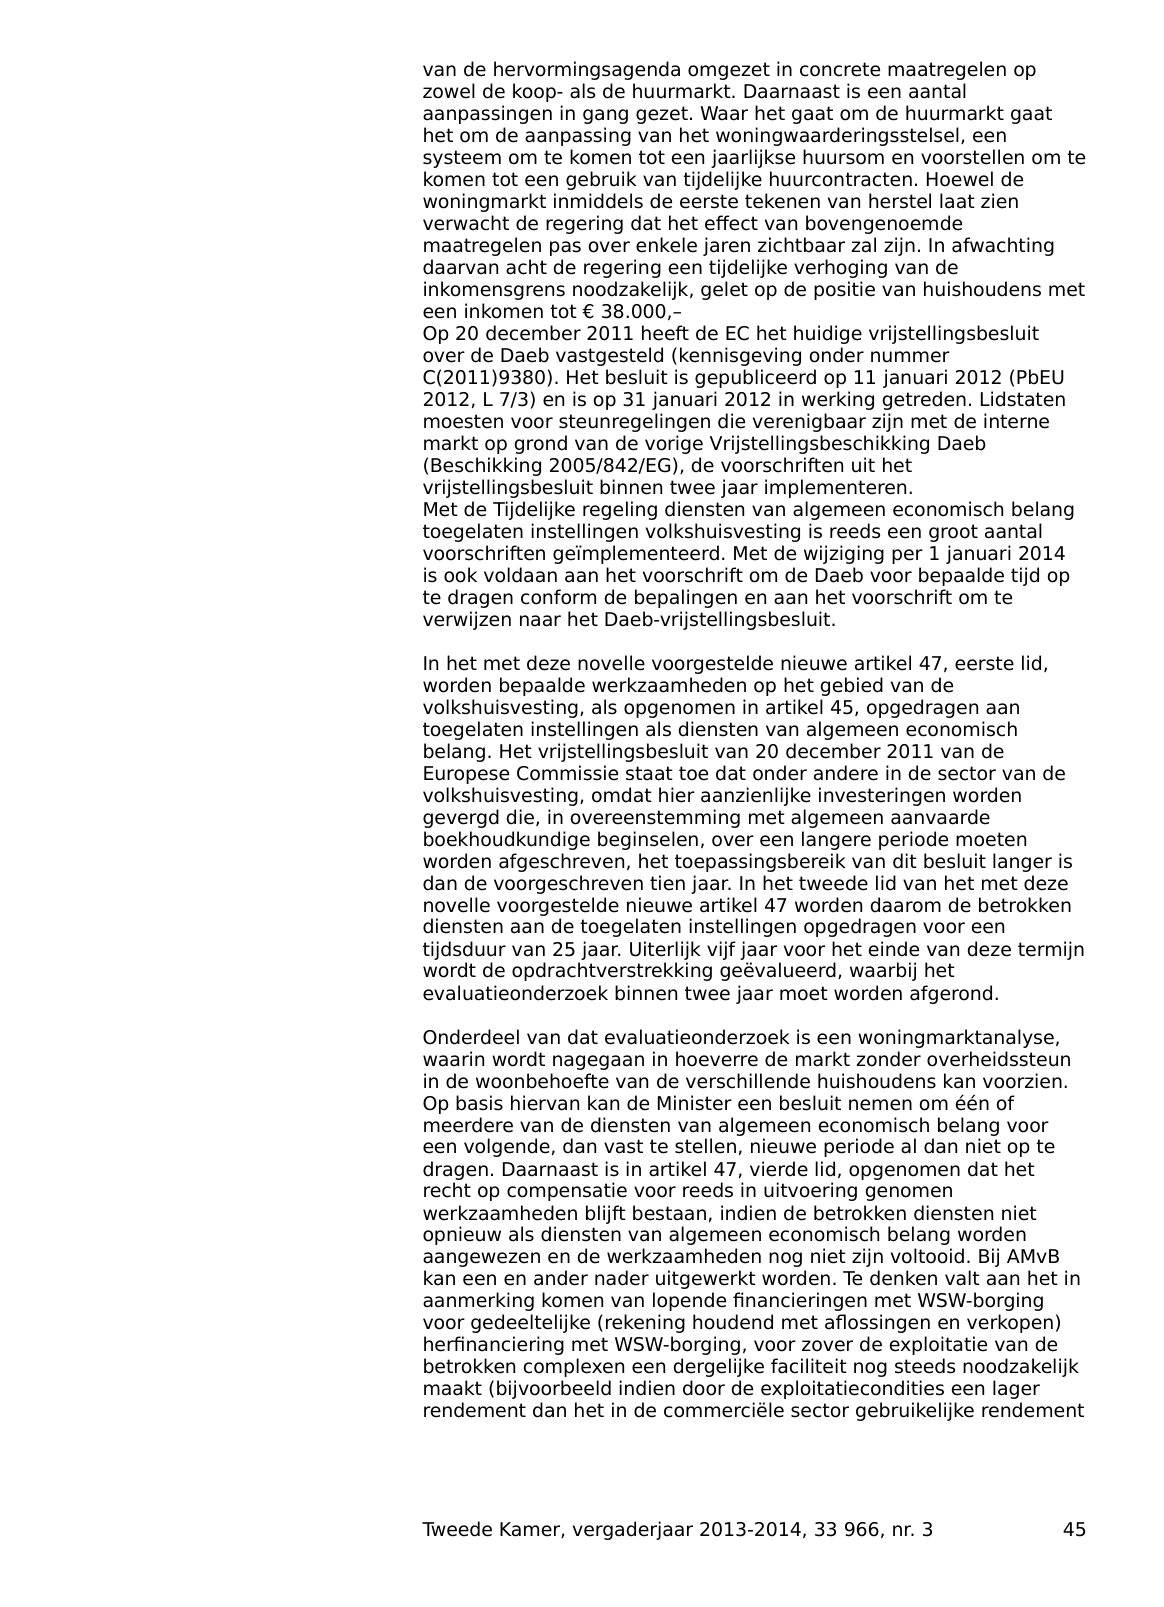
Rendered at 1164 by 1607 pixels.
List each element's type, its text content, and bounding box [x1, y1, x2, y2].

text Op 20 december 2011 heeft de EC het huidige vrijstellingsbesluit over de Daeb vastgesteld (kennisgeving onder nummer C(2011)9380). Het besluit is gepubliceerd op 11 januari 2012 (PbEU 2012, L 7/3) en is op 31 januari 2012 in werking getreden. Lidstaten moesten voor steunregelingen die verenigbaar zijn met de interne markt op grond van de vorige Vrijstellingsbeschikking Daeb (Beschikking 2005/842/EG), de voorschriften uit het vrijstellingsbesluit binnen twee jaar implementeren. [422, 323, 1087, 499]
text In het met deze novelle voorgestelde nieuwe artikel 47, eerste lid, worden bepaalde werkzaamheden op het gebied van de volkshuisvesting, als opgenomen in artikel 45, opgedragen aan toegelaten instellingen als diensten van algemeen economisch belang. Het vrijstellingsbesluit van 20 december 2011 van de Europese Commissie staat toe dat onder andere in de sector van de volkshuisvesting, omdat hier aanzienlijke investeringen worden gevergd die, in overeenstemming met algemeen aanvaarde boekhoudkundige beginselen, over een langere periode moeten worden afgeschreven, het toepassingsbereik van dit besluit langer is dan de voorgeschreven tien jaar. In het tweede lid van het met deze novelle voorgestelde nieuwe artikel 47 worden daarom de betrokken diensten aan de toegelaten instellingen opgedragen voor een tijdsduur van 25 jaar. Uiterlijk vijf jaar voor het einde van deze termijn wordt de opdrachtverstrekking geëvalueerd, waarbij het evaluatieonderzoek binnen twee jaar moet worden afgerond. [422, 653, 1087, 1004]
text Onderdeel van dat evaluatieonderzoek is een woningmarktanalyse, waarin wordt nagegaan in hoeverre de markt zonder overheidssteun in de woonbehoefte van de verschillende huishoudens kan voorzien. Op basis hiervan kan de Minister een besluit nemen om één of meerdere van de diensten van algemeen economisch belang voor een volgende, dan vast te stellen, nieuwe periode al dan niet op te dragen. Daarnaast is in artikel 47, vierde lid, opgenomen dat het recht op compensatie voor reeds in uitvoering genomen werkzaamheden blijft bestaan, indien de betrokken diensten niet opnieuw als diensten van algemeen economisch belang worden aangewezen en de werkzaamheden nog niet zijn voltooid. Bij AMvB kan een en ander nader uitgewerkt worden. Te denken valt aan het in aanmerking komen van lopende financieringen met WSW-borging voor gedeeltelijke (rekening houdend met aflossingen en verkopen) herfinanciering met WSW-borging, voor zover de exploitatie van de betrokken complexen een dergelijke faciliteit nog steeds noodzakelijk maakt (bijvoorbeeld indien door de exploitatiecondities een lager rendement dan het in de commerciële sector gebruikelijke rendement [422, 1027, 1087, 1422]
text van de hervormingsagenda omgezet in concrete maatregelen op zowel de koop- als de huurmarkt. Daarnaast is een aantal aanpassingen in gang gezet. Waar het gaat om de huurmarkt gaat het om de aanpassing van het woningwaarderingsstelsel, een systeem om te komen tot een jaarlijkse huursom en voorstellen om te komen tot een gebruik van tijdelijke huurcontracten. Hoewel de woningmarkt inmiddels de eerste tekenen van herstel laat zien verwacht de regering dat het effect van bovengenoemde maatregelen pas over enkele jaren zichtbaar zal zijn. In afwachting daarvan acht de regering een tijdelijke verhoging van de inkomensgrens noodzakelijk, gelet op de positie van huishoudens met een inkomen tot € 38.000,– [422, 59, 1087, 323]
text Met de Tijdelijke regeling diensten van algemeen economisch belang toegelaten instellingen volkshuisvesting is reeds een groot aantal voorschriften geïmplementeerd. Met de wijziging per 1 januari 2014 is ook voldaan aan het voorschrift om de Daeb voor bepaalde tijd op te dragen conform de bepalingen en aan het voorschrift om te verwijzen naar het Daeb-vrijstellingsbesluit. [422, 499, 1087, 631]
